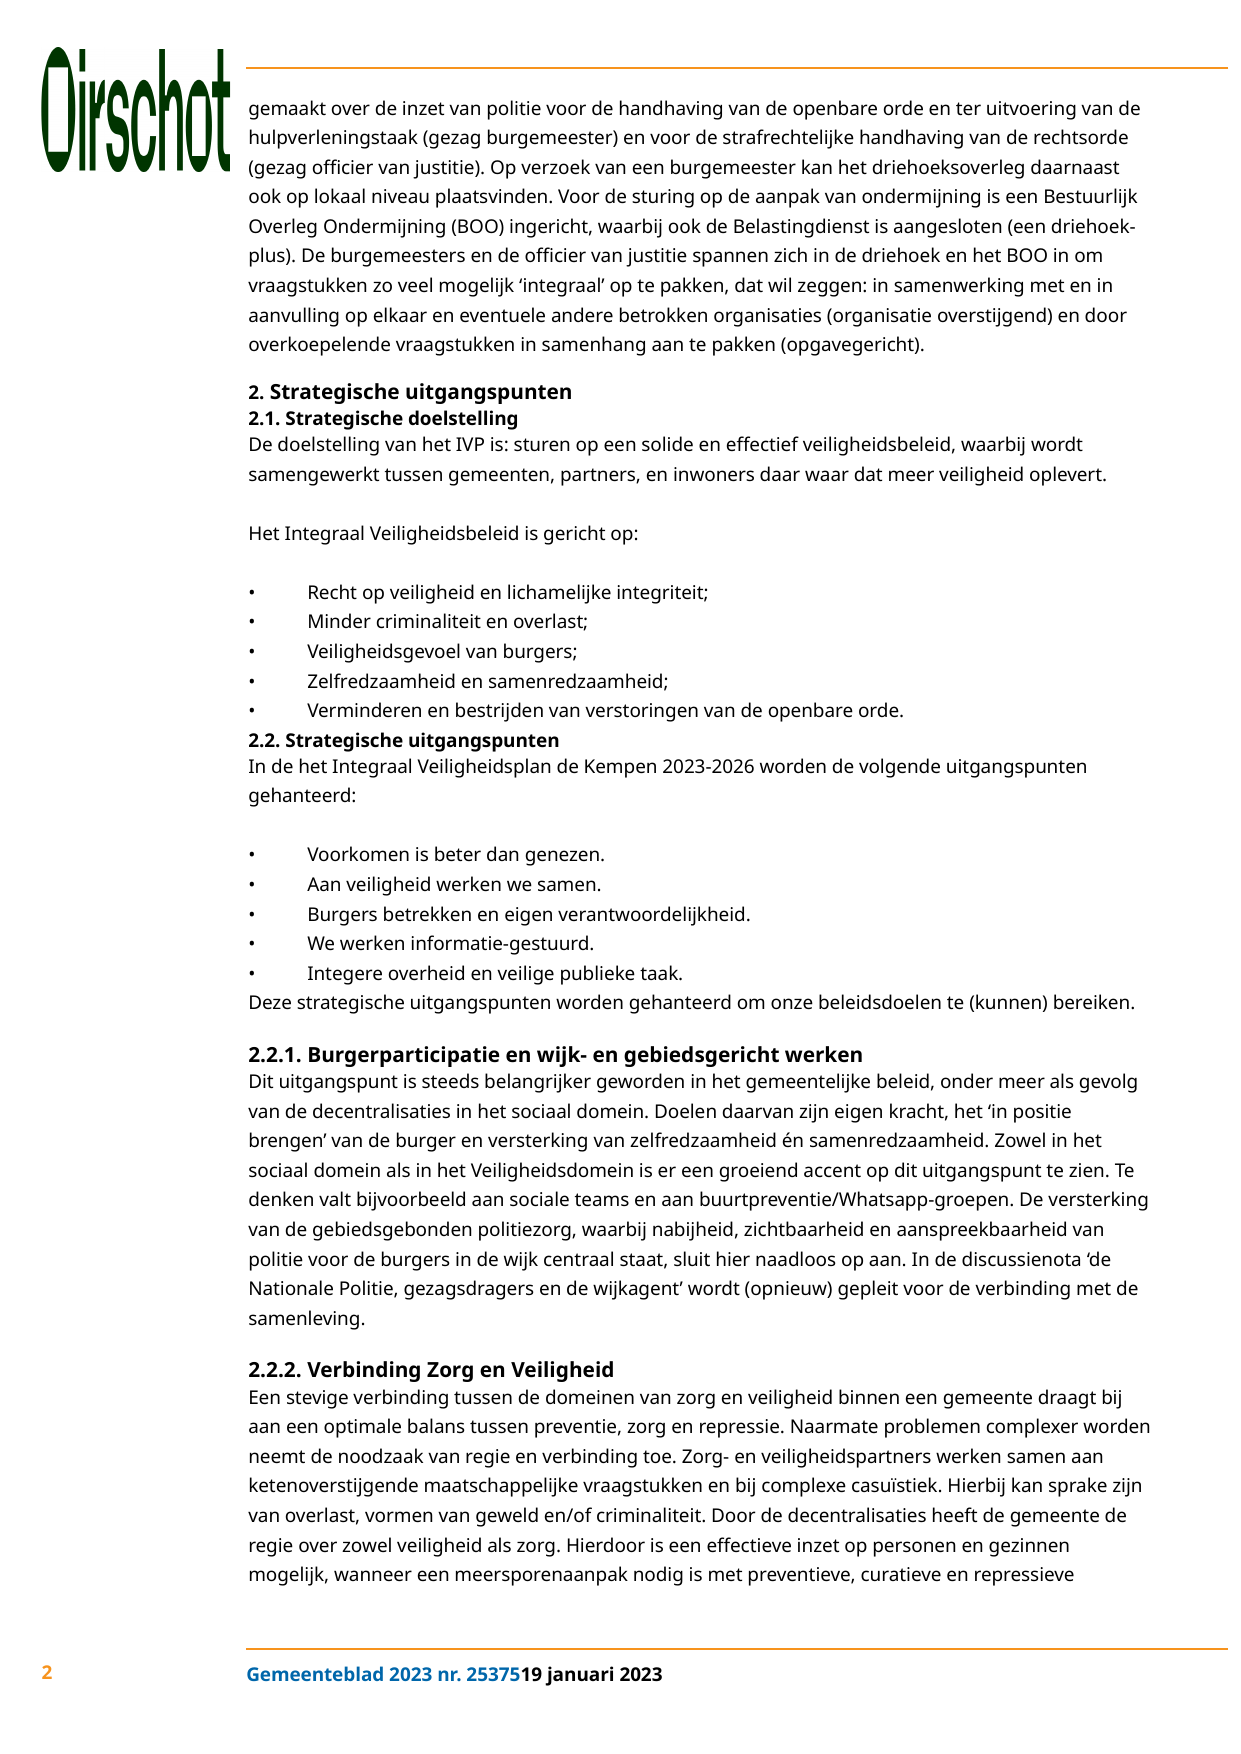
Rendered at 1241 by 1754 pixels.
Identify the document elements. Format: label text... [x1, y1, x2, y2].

list Integere overheid en veilige publieke taak. [248, 960, 1152, 986]
text Dit uitgangspunt is steeds belangrijker geworden in het gemeentelijke beleid, onder meer als gevolg van de decentralisaties in het sociaal domein. Doelen daarvan zijn eigen kracht, het ‘in positie brengen’ van de burger en versterking van zelfredzaamheid én samenredzaamheid. Zowel in het sociaal domein als in het Veiligheidsdomein is er een groeiend accent op dit uitgangspunt te zien. Te denken valt bijvoorbeeld aan sociale teams en aan buurtpreventie/Whatsapp-groepen. De versterking van de gebiedsgebonden politiezorg, waarbij nabijheid, zichtbaarheid en aanspreekbaarheid van politie voor de burgers in de wijk centraal staat, sluit hier naadloos op aan. In de discussienota ‘de Nationale Politie, gezagsdragers en de wijkagent’ wordt (opnieuw) gepleit voor de verbinding met de samenleving. [248, 1068, 1152, 1331]
list Recht op veiligheid en lichamelijke integriteit; [248, 579, 1152, 605]
text De doelstelling van het IVP is: sturen op een solide en effectief veiligheidsbeleid, waarbij wordt samengewerkt tussen gemeenten, partners, en inwoners daar waar dat meer veiligheid oplevert. [248, 431, 1152, 487]
text gemaakt over de inzet van politie voor de handhaving van de openbare orde en ter uitvoering van de hulpverleningstaak (gezag burgemeester) en voor de strafrechtelijke handhaving van de rechtsorde (gezag officier van justitie). Op verzoek van een burgemeester kan het driehoeksoverleg daarnaast ook op lokaal niveau plaatsvinden. Voor de sturing op de aanpak van ondermijning is een Bestuurlijk Overleg Ondermijning (BOO) ingericht, waarbij ook de Belastingdienst is aangesloten (een driehoek-plus). De burgemeesters en de officier van justitie spannen zich in de driehoek en het BOO in om vraagstukken zo veel mogelijk ‘integraal’ op te pakken, dat wil zeggen: in samenwerking met en in aanvulling op elkaar en eventuele andere betrokken organisaties (organisatie overstijgend) en door overkoepelende vraagstukken in samenhang aan te pakken (opgavegericht). [248, 95, 1152, 357]
text 2.2.2. Verbinding Zorg en Veiligheid [248, 1355, 1152, 1384]
list Verminderen en bestrijden van verstoringen van de openbare orde. [248, 697, 1152, 723]
text Het Integraal Veiligheidsbeleid is gericht op: [248, 520, 1152, 546]
text 2.1. Strategische doelstelling [248, 406, 1152, 431]
text Een stevige verbinding tussen de domeinen van zorg en veiligheid binnen een gemeente draagt bij aan een optimale balans tussen preventie, zorg en repressie. Naarmate problemen complexer worden neemt de noodzaak van regie en verbinding toe. Zorg- en veiligheidspartners werken samen aan ketenoverstijgende maatschappelijke vraagstukken en bij complexe casuïstiek. Hierbij kan sprake zijn van overlast, vormen van geweld en/of criminaliteit. Door de decentralisaties heeft de gemeente de regie over zowel veiligheid als zorg. Hierdoor is een effectieve inzet op personen en gezinnen mogelijk, wanneer een meersporenaanpak nodig is met preventieve, curatieve en repressieve [248, 1384, 1152, 1587]
list Veiligheidsgevoel van burgers; [248, 638, 1152, 664]
list Minder criminaliteit en overlast; [248, 609, 1152, 634]
list Voorkomen is beter dan genezen. [248, 842, 1152, 867]
picture [41, 47, 231, 172]
list Aan veiligheid werken we samen. [248, 871, 1152, 897]
text 2.2. Strategische uitgangspunten [248, 727, 1152, 753]
text In de het Integraal Veiligheidsplan de Kempen 2023-2026 worden de volgende uitgangspunten gehanteerd: [248, 753, 1152, 808]
list Zelfredzaamheid en samenredzaamheid; [248, 668, 1152, 694]
text 2. Strategische uitgangspunten [248, 377, 1152, 406]
text 2.2.1. Burgerparticipatie en wijk- en gebiedsgericht werken [248, 1040, 1152, 1068]
list Burgers betrekken en eigen verantwoordelijkheid. [248, 901, 1152, 926]
text Deze strategische uitgangspunten worden gehanteerd om onze beleidsdoelen te (kunnen) bereiken. [248, 989, 1152, 1015]
list We werken informatie-gestuurd. [248, 930, 1152, 956]
